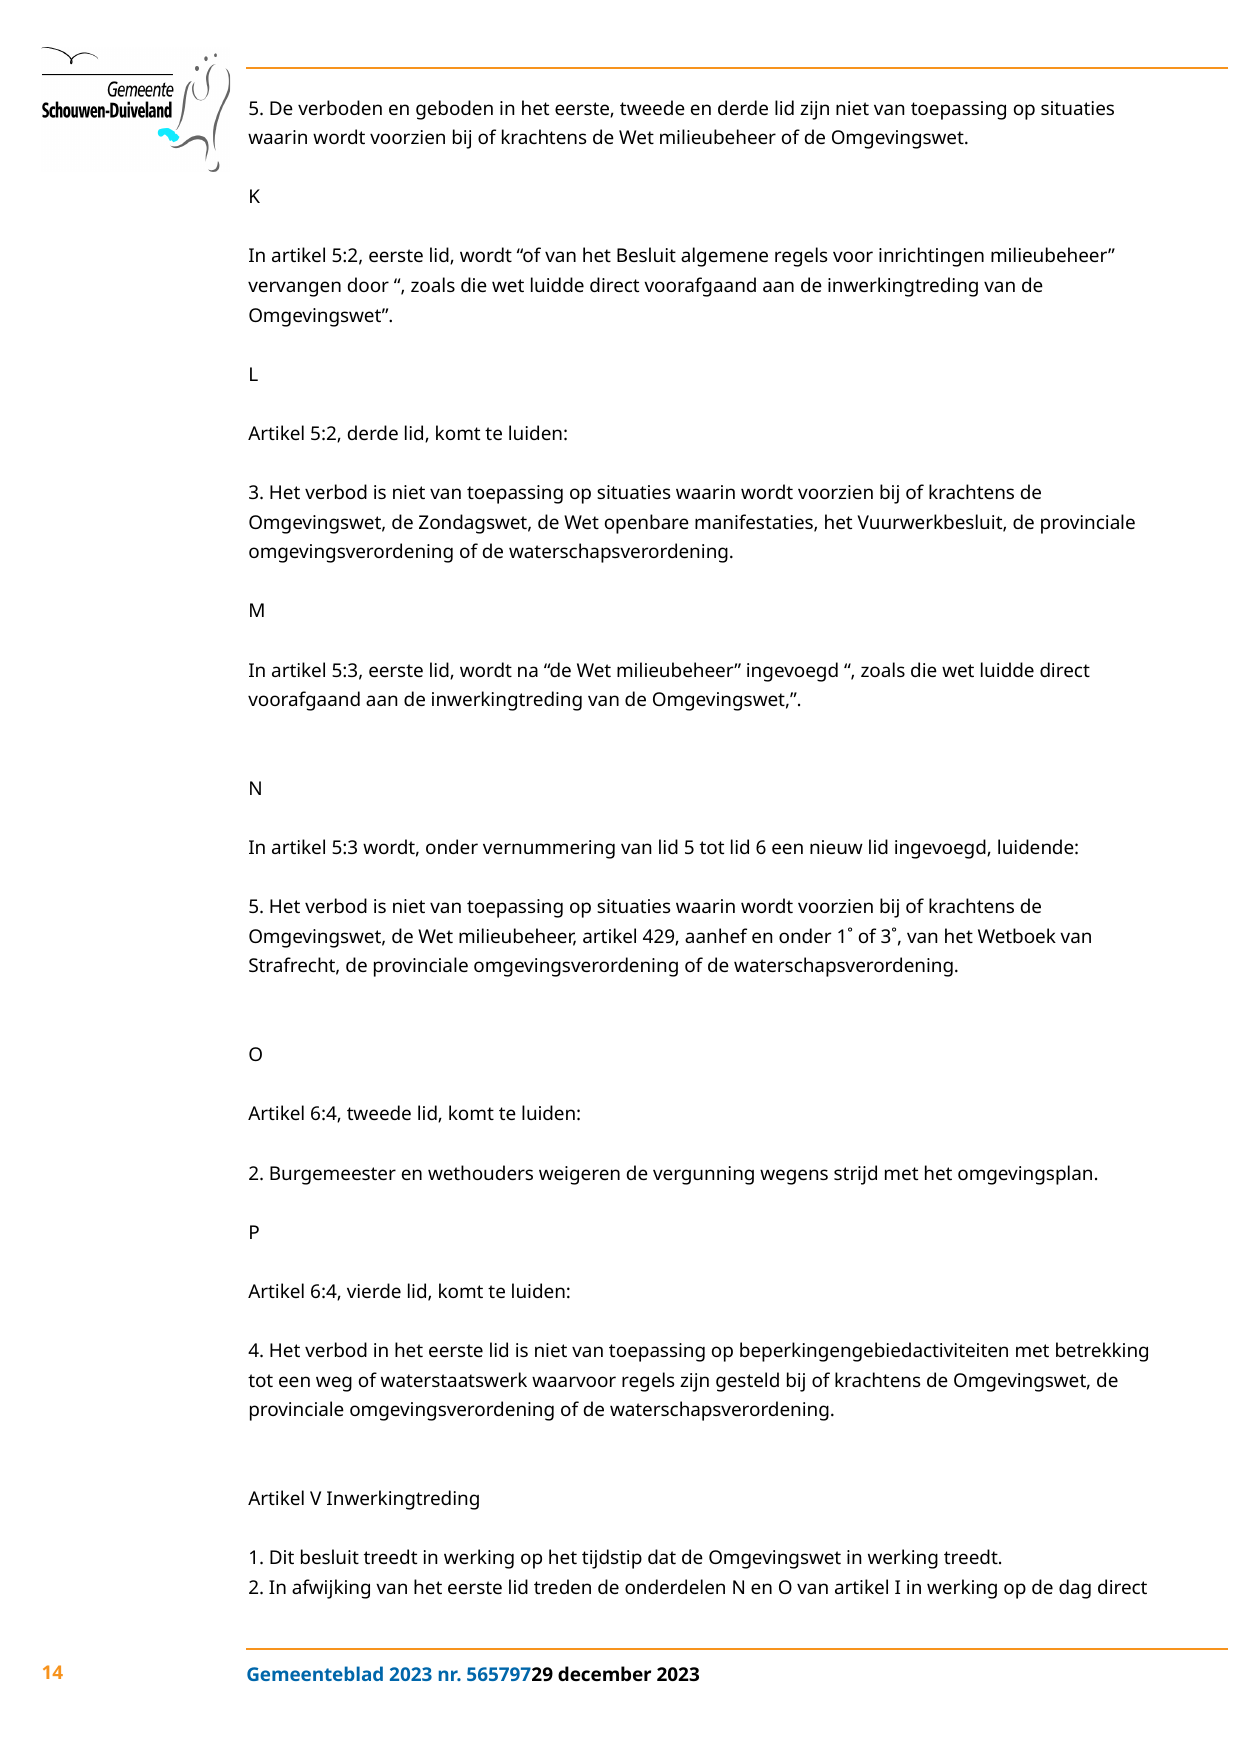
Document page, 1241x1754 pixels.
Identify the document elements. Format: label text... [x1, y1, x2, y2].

text K [248, 183, 1152, 209]
text Artikel V Inwerkingtreding [248, 1485, 1152, 1511]
text In artikel 5:3, eerste lid, wordt na “de Wet milieubeheer” ingevoegd “, zoals die wet luidde direct voorafgaand aan de inwerkingtreding van de Omgevingswet,”. [248, 657, 1152, 712]
text P [248, 1219, 1152, 1245]
text Artikel 6:4, vierde lid, komt te luiden: [248, 1278, 1152, 1304]
text 1. Dit besluit treedt in werking op het tijdstip dat de Omgevingswet in werking treedt. [248, 1544, 1152, 1570]
text 2. In afwijking van het eerste lid treden de onderdelen N en O van artikel I in werking op de dag direct [248, 1574, 1152, 1600]
text 3. Het verbod is niet van toepassing op situaties waarin wordt voorzien bij of krachtens de Omgevingswet, de Zondagswet, de Wet openbare manifestaties, het Vuurwerkbesluit, de provinciale omgevingsverordening of de waterschapsverordening. [248, 479, 1152, 564]
text N [248, 775, 1152, 801]
text In artikel 5:2, eerste lid, wordt “of van het Besluit algemene regels voor inrichtingen milieubeheer” vervangen door “, zoals die wet luidde direct voorafgaand aan de inwerkingtreding van de Omgevingswet”. [248, 243, 1152, 328]
text L [248, 361, 1152, 387]
text 5. Het verbod is niet van toepassing op situaties waarin wordt voorzien bij of krachtens de Omgevingswet, de Wet milieubeheer, artikel 429, aanhef en onder 1˚ of 3˚, van het Wetboek van Strafrecht, de provinciale omgevingsverordening of de waterschapsverordening. [248, 893, 1152, 978]
text M [248, 598, 1152, 623]
text Artikel 5:2, derde lid, komt te luiden: [248, 420, 1152, 446]
text Artikel 6:4, tweede lid, komt te luiden: [248, 1101, 1152, 1126]
text 4. Het verbod in het eerste lid is niet van toepassing op beperkingengebiedactiviteiten met betrekking tot een weg of waterstaatswerk waarvoor regels zijn gesteld bij of krachtens de Omgevingswet, de provinciale omgevingsverordening of de waterschapsverordening. [248, 1337, 1152, 1422]
text O [248, 1041, 1152, 1067]
text 2. Burgemeester en wethouders weigeren de vergunning wegens strijd met het omgevingsplan. [248, 1160, 1152, 1186]
text 5. De verboden en geboden in het eerste, tweede en derde lid zijn niet van toepassing op situaties waarin wordt voorzien bij of krachtens de Wet milieubeheer of de Omgevingswet. [248, 95, 1152, 150]
picture [41, 47, 231, 172]
text In artikel 5:3 wordt, onder vernummering van lid 5 tot lid 6 een nieuw lid ingevoegd, luidende: [248, 834, 1152, 860]
